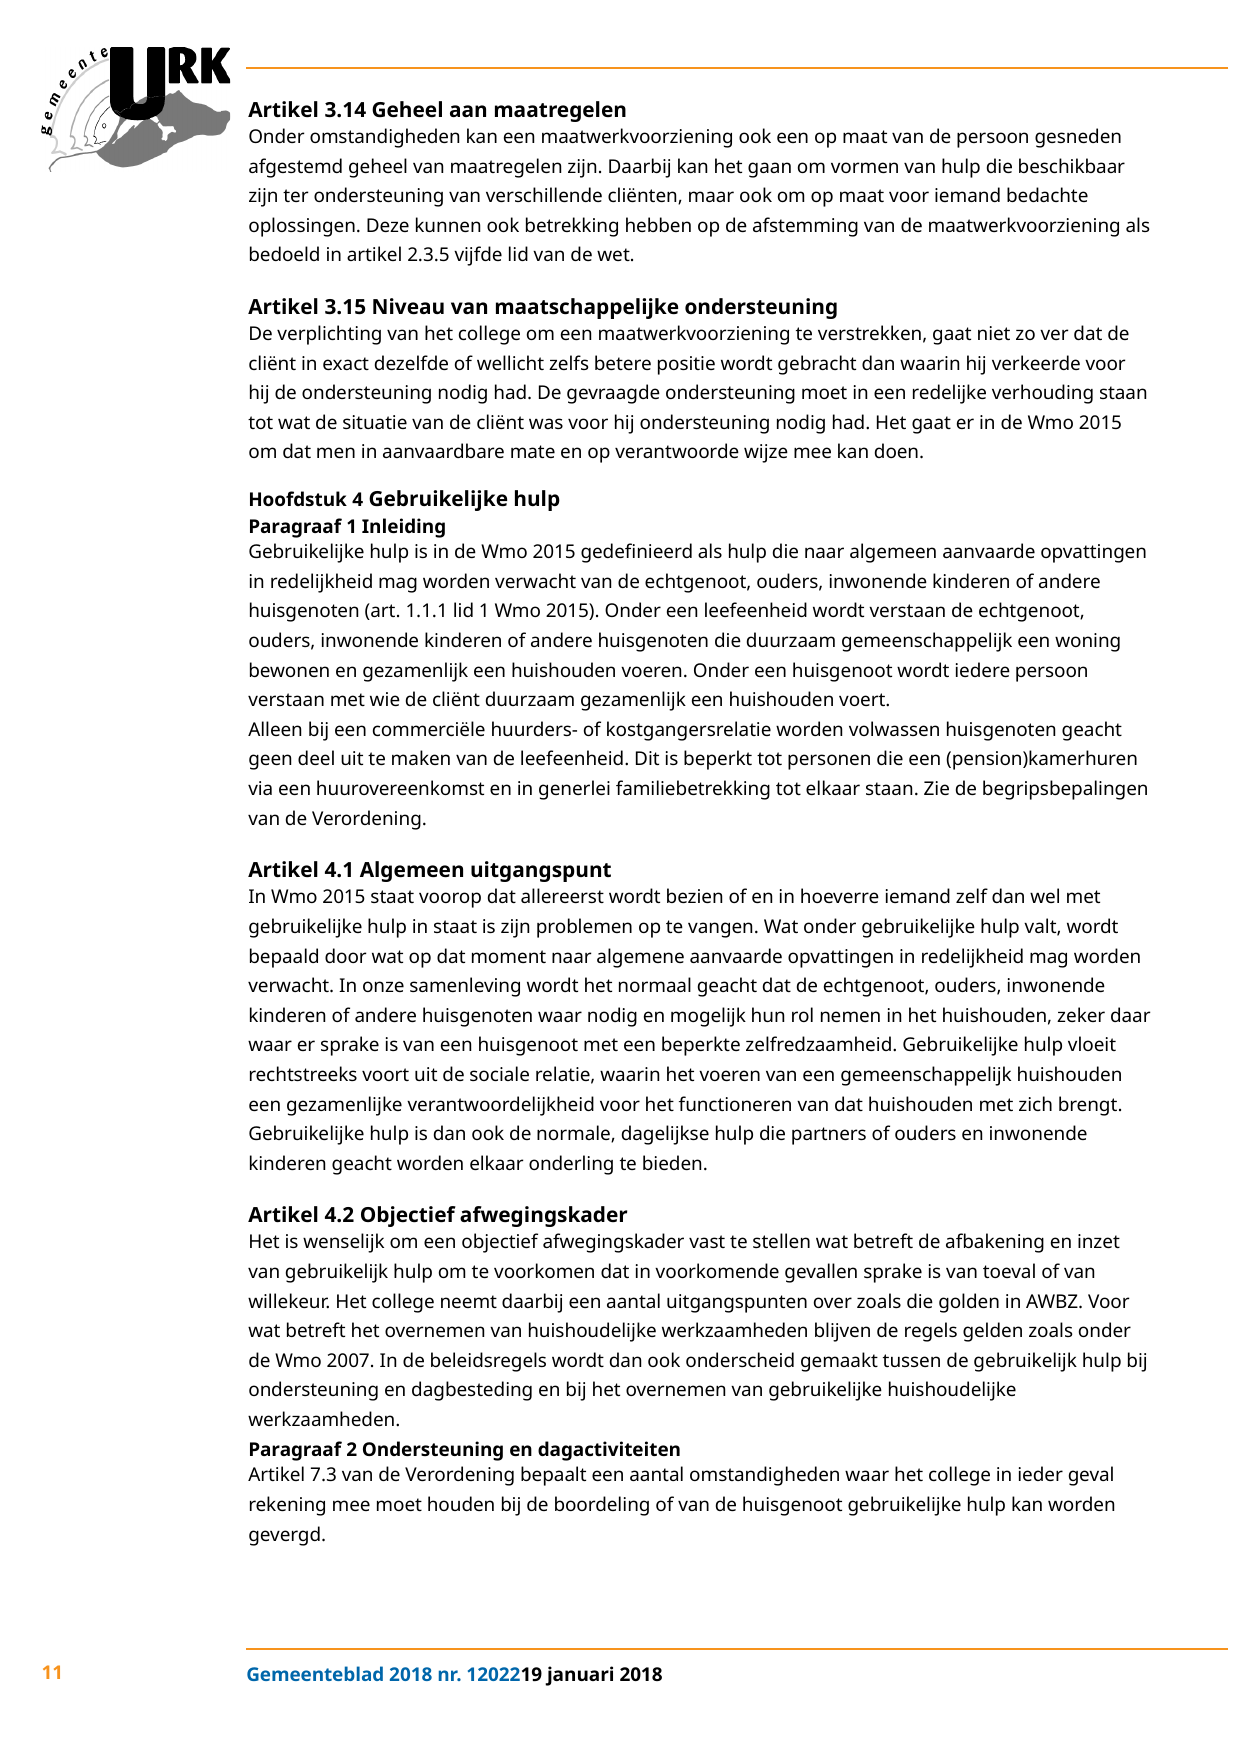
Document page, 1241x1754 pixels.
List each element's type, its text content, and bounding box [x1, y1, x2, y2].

text Artikel 3.15 Niveau van maatschappelijke ondersteuning [248, 292, 1152, 320]
picture [41, 47, 231, 172]
text Gebruikelijke hulp is in de Wmo 2015 gedefinieerd als hulp die naar algemeen aanvaarde opvattingen in redelijkheid mag worden verwacht van de echtgenoot, ouders, inwonende kinderen of andere huisgenoten (art. 1.1.1 lid 1 Wmo 2015). Onder een leefeenheid wordt verstaan de echtgenoot, ouders, inwonende kinderen of andere huisgenoten die duurzaam gemeenschappelijk een woning bewonen en gezamenlijk een huishouden voeren. Onder een huisgenoot wordt iedere persoon verstaan met wie de cliënt duurzaam gezamenlijk een huishouden voert. [248, 538, 1152, 712]
text De verplichting van het college om een maatwerkvoorziening te verstrekken, gaat niet zo ver dat de cliënt in exact dezelfde of wellicht zelfs betere positie wordt gebracht dan waarin hij verkeerde voor hij de ondersteuning nodig had. De gevraagde ondersteuning moet in een redelijke verhouding staan tot wat de situatie van de cliënt was voor hij ondersteuning nodig had. Het gaat er in de Wmo 2015 om dat men in aanvaardbare mate en op verantwoorde wijze mee kan doen. [248, 320, 1152, 464]
text Hoofdstuk 4 Gebruikelijke hulp [248, 484, 1152, 513]
text Alleen bij een commerciële huurders- of kostgangersrelatie worden volwassen huisgenoten geacht geen deel uit te maken van de leefeenheid. Dit is beperkt tot personen die een (pension)kamerhuren via een huurovereenkomst en in generlei familiebetrekking tot elkaar staan. Zie de begripsbepalingen van de Verordening. [248, 716, 1152, 831]
text Paragraaf 2 Ondersteuning en dagactiviteiten [248, 1436, 1152, 1462]
text In Wmo 2015 staat voorop dat allereerst wordt bezien of en in hoeverre iemand zelf dan wel met gebruikelijke hulp in staat is zijn problemen op te vangen. Wat onder gebruikelijke hulp valt, wordt bepaald door wat op dat moment naar algemene aanvaarde opvattingen in redelijkheid mag worden verwacht. In onze samenleving wordt het normaal geacht dat de echtgenoot, ouders, inwonende kinderen of andere huisgenoten waar nodig en mogelijk hun rol nemen in het huishouden, zeker daar waar er sprake is van een huisgenoot met een beperkte zelfredzaamheid. Gebruikelijke hulp vloeit rechtstreeks voort uit de sociale relatie, waarin het voeren van een gemeenschappelijk huishouden een gezamenlijke verantwoordelijkheid voor het functioneren van dat huishouden met zich brengt. Gebruikelijke hulp is dan ook de normale, dagelijkse hulp die partners of ouders en inwonende kinderen geacht worden elkaar onderling te bieden. [248, 884, 1152, 1176]
text Artikel 4.2 Objectief afwegingskader [248, 1200, 1152, 1229]
text Paragraaf 1 Inleiding [248, 513, 1152, 538]
text Artikel 7.3 van de Verordening bepaalt een aantal omstandigheden waar het college in ieder geval rekening mee moet houden bij de boordeling of van de huisgenoot gebruikelijke hulp kan worden gevergd. [248, 1462, 1152, 1546]
text Artikel 3.14 Geheel aan maatregelen [248, 95, 1152, 123]
text Artikel 4.1 Algemeen uitgangspunt [248, 855, 1152, 884]
text Onder omstandigheden kan een maatwerkvoorziening ook een op maat van de persoon gesneden afgestemd geheel van maatregelen zijn. Daarbij kan het gaan om vormen van hulp die beschikbaar zijn ter ondersteuning van verschillende cliënten, maar ook om op maat voor iemand bedachte oplossingen. Deze kunnen ook betrekking hebben op de afstemming van de maatwerkvoorziening als bedoeld in artikel 2.3.5 vijfde lid van de wet. [248, 123, 1152, 267]
text Het is wenselijk om een objectief afwegingskader vast te stellen wat betreft de afbakening en inzet van gebruikelijk hulp om te voorkomen dat in voorkomende gevallen sprake is van toeval of van willekeur. Het college neemt daarbij een aantal uitgangspunten over zoals die golden in AWBZ. Voor wat betreft het overnemen van huishoudelijke werkzaamheden blijven de regels gelden zoals onder de Wmo 2007. In de beleidsregels wordt dan ook onderscheid gemaakt tussen de gebruikelijk hulp bij ondersteuning en dagbesteding en bij het overnemen van gebruikelijke huishoudelijke werkzaamheden. [248, 1229, 1152, 1432]
